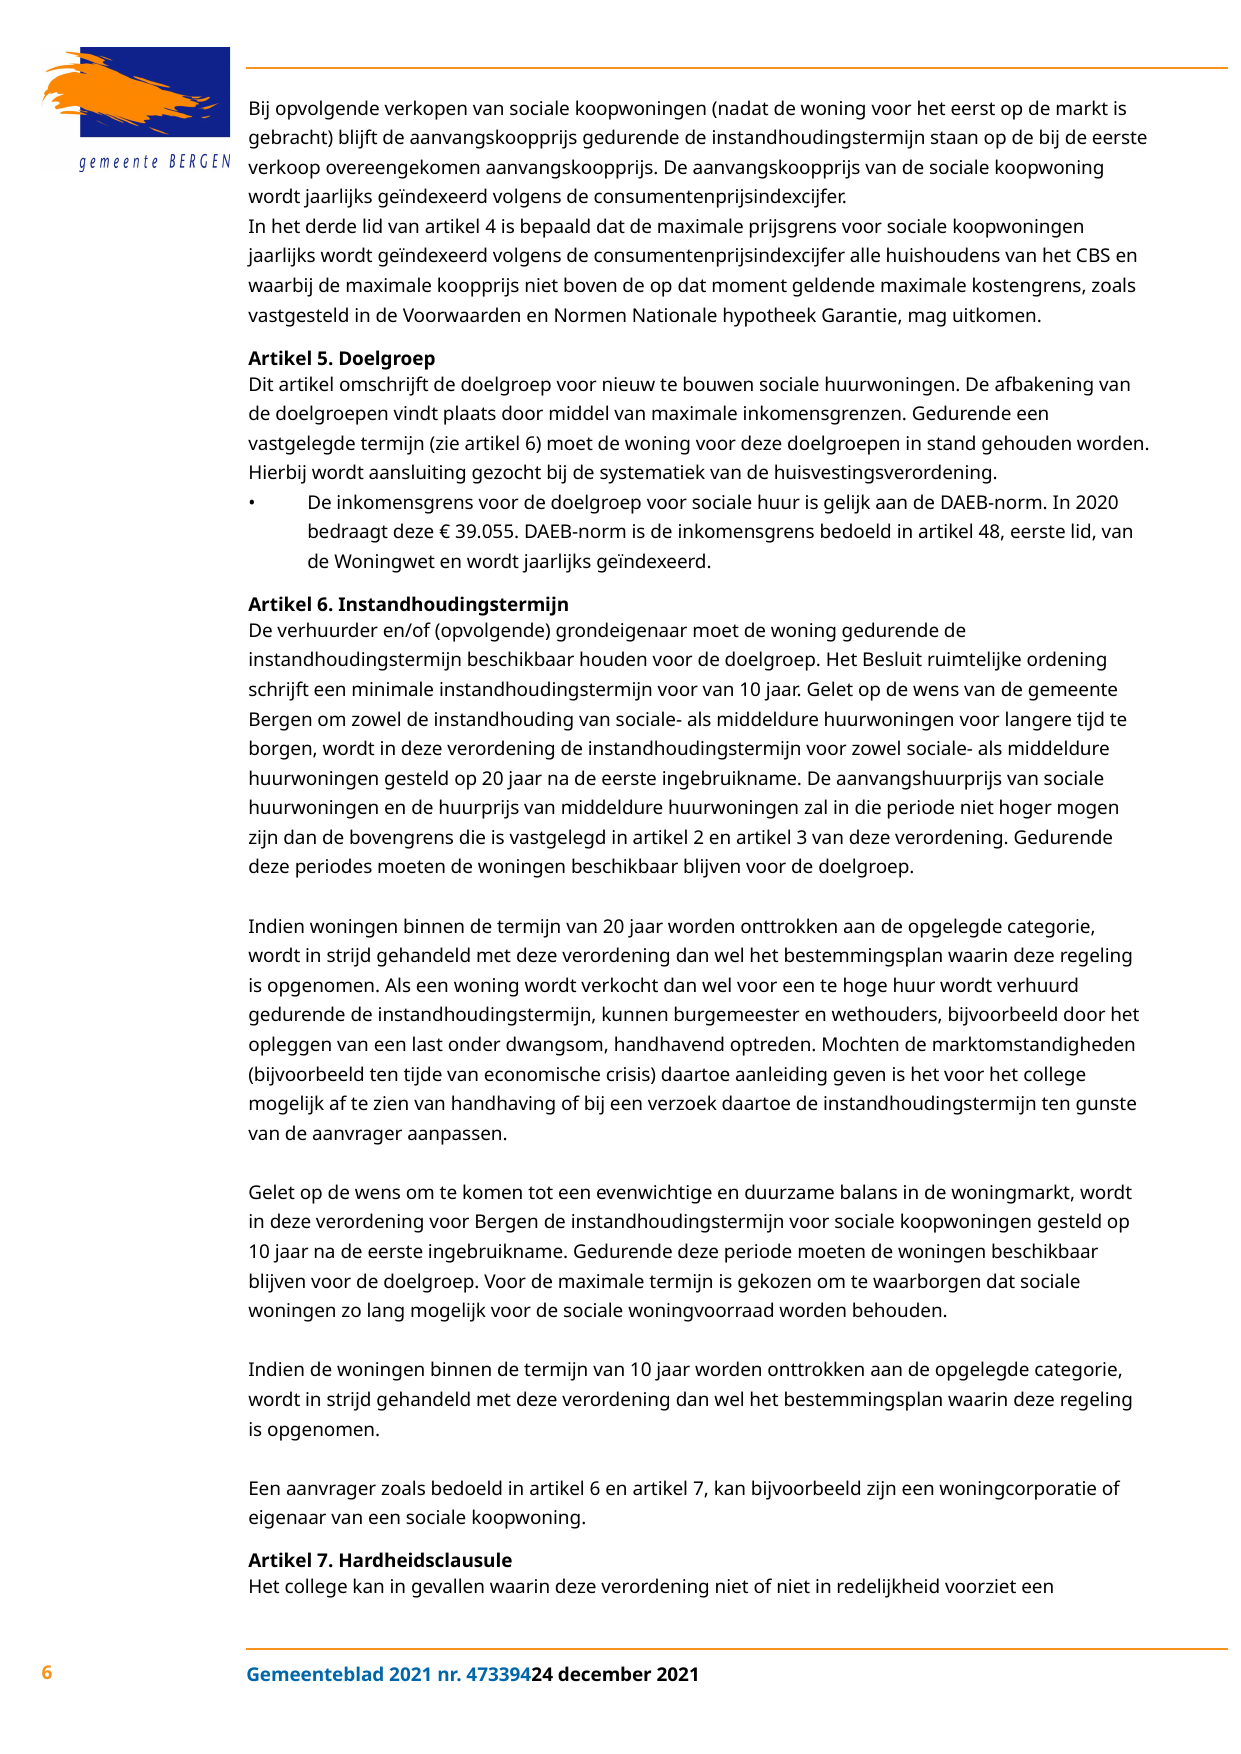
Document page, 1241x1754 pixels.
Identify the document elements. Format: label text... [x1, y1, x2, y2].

text Dit artikel omschrijft de doelgroep voor nieuw te bouwen sociale huurwoningen. De afbakening van de doelgroepen vindt plaats door middel van maximale inkomensgrenzen. Gedurende een vastgelegde termijn (zie artikel 6) moet de woning voor deze doelgroepen in stand gehouden worden. Hierbij wordt aansluiting gezocht bij de systematiek van de huisvestingsverordening. [248, 371, 1152, 485]
text Artikel 7. Hardheidsclausule [248, 1548, 1152, 1573]
text In het derde lid van artikel 4 is bepaald dat de maximale prijsgrens voor sociale koopwoningen jaarlijks wordt geïndexeerd volgens de consumentenprijsindexcijfer alle huishoudens van het CBS en waarbij de maximale koopprijs niet boven de op dat moment geldende maximale kostengrens, zoals vastgesteld in de Voorwaarden en Normen Nationale hypotheek Garantie, mag uitkomen. [248, 213, 1152, 328]
list De inkomensgrens voor de doelgroep voor sociale huur is gelijk aan de DAEB-norm. In 2020 bedraagt deze € 39.055. DAEB‐norm is de inkomensgrens bedoeld in artikel 48, eerste lid, van de Woningwet en wordt jaarlijks geïndexeerd. [248, 489, 1152, 574]
text Indien de woningen binnen de termijn van 10 jaar worden onttrokken aan de opgelegde categorie, wordt in strijd gehandeld met deze verordening dan wel het bestemmingsplan waarin deze regeling is opgenomen. [248, 1357, 1152, 1442]
picture [41, 47, 231, 172]
text Een aanvrager zoals bedoeld in artikel 6 en artikel 7, kan bijvoorbeeld zijn een woningcorporatie of eigenaar van een sociale koopwoning. [248, 1475, 1152, 1530]
text Het college kan in gevallen waarin deze verordening niet of niet in redelijkheid voorziet een [248, 1573, 1152, 1599]
text De verhuurder en/of (opvolgende) grondeigenaar moet de woning gedurende de instandhoudingstermijn beschikbaar houden voor de doelgroep. Het Besluit ruimtelijke ordening schrijft een minimale instandhoudingstermijn voor van 10 jaar. Gelet op de wens van de gemeente Bergen om zowel de instandhouding van sociale- als middeldure huurwoningen voor langere tijd te borgen, wordt in deze verordening de instandhoudingstermijn voor zowel sociale- als middeldure huurwoningen gesteld op 20 jaar na de eerste ingebruikname. De aanvangshuurprijs van sociale huurwoningen en de huurprijs van middeldure huurwoningen zal in die periode niet hoger mogen zijn dan de bovengrens die is vastgelegd in artikel 2 en artikel 3 van deze verordening. Gedurende deze periodes moeten de woningen beschikbaar blijven voor de doelgroep. [248, 617, 1152, 879]
text Artikel 6. Instandhoudingstermijn [248, 591, 1152, 617]
text Artikel 5. Doelgroep [248, 345, 1152, 371]
text Indien woningen binnen de termijn van 20 jaar worden onttrokken aan de opgelegde categorie, wordt in strijd gehandeld met deze verordening dan wel het bestemmingsplan waarin deze regeling is opgenomen. Als een woning wordt verkocht dan wel voor een te hoge huur wordt verhuurd gedurende de instandhoudingstermijn, kunnen burgemeester en wethouders, bijvoorbeeld door het opleggen van een last onder dwangsom, handhavend optreden. Mochten de marktomstandigheden (bijvoorbeeld ten tijde van economische crisis) daartoe aanleiding geven is het voor het college mogelijk af te zien van handhaving of bij een verzoek daartoe de instandhoudingstermijn ten gunste van de aanvrager aanpassen. [248, 913, 1152, 1146]
text Gelet op de wens om te komen tot een evenwichtige en duurzame balans in de woningmarkt, wordt in deze verordening voor Bergen de instandhoudingstermijn voor sociale koopwoningen gesteld op 10 jaar na de eerste ingebruikname. Gedurende deze periode moeten de woningen beschikbaar blijven voor de doelgroep. Voor de maximale termijn is gekozen om te waarborgen dat sociale woningen zo lang mogelijk voor de sociale woningvoorraad worden behouden. [248, 1179, 1152, 1323]
text Bij opvolgende verkopen van sociale koopwoningen (nadat de woning voor het eerst op de markt is gebracht) blijft de aanvangskoopprijs gedurende de instandhoudingstermijn staan op de bij de eerste verkoop overeengekomen aanvangskoopprijs. De aanvangskoopprijs van de sociale koopwoning wordt jaarlijks geïndexeerd volgens de consumentenprijsindexcijfer. [248, 95, 1152, 209]
